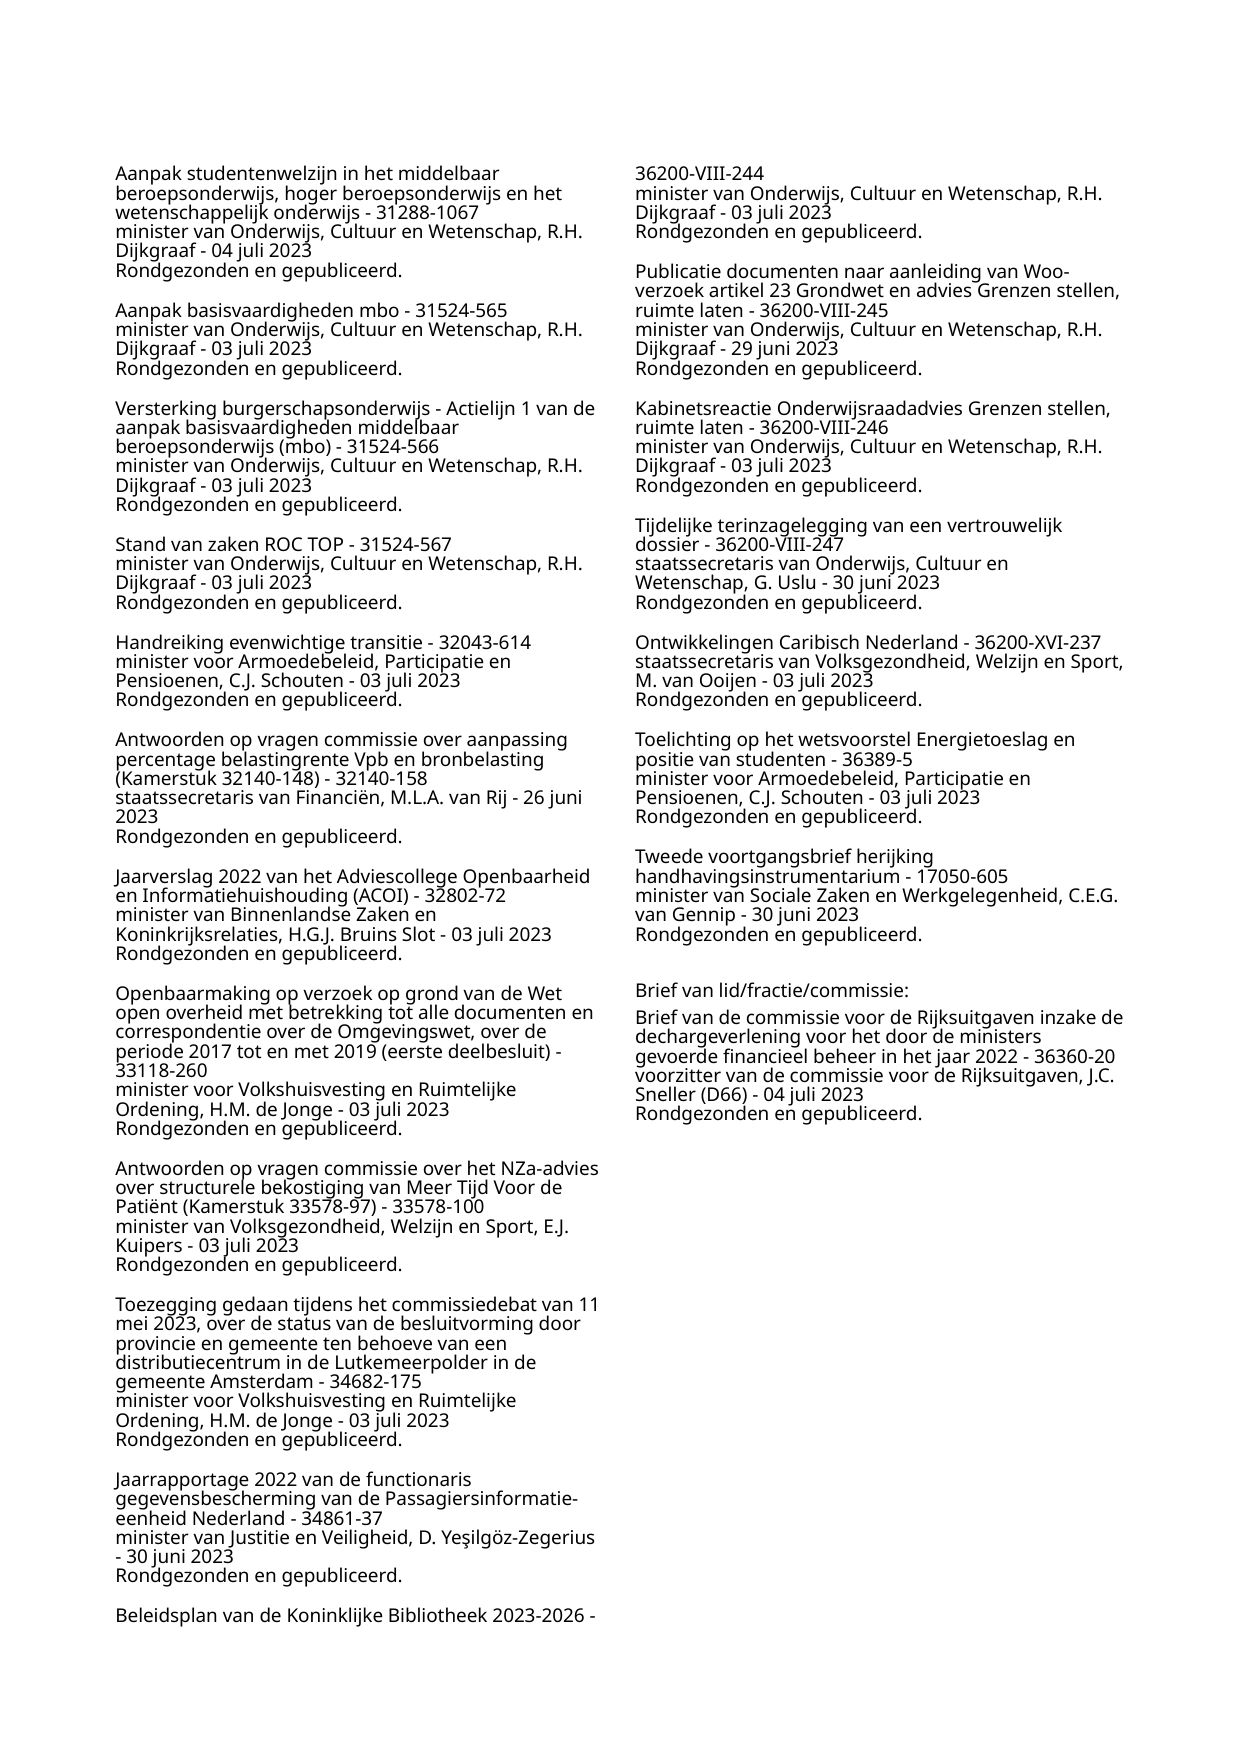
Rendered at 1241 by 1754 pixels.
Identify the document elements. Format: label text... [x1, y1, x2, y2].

text staatssecretaris van Onderwijs, Cultuur en Wetenschap, G. Uslu - 30 juni 2023 [635, 555, 1125, 594]
text Rondgezonden en gepubliceerd. [115, 262, 605, 281]
text Rondgezonden en gepubliceerd. [115, 1120, 605, 1139]
text voorzitter van de commissie voor de Rijksuitgaven, J.C. Sneller (D66) - 04 juli 2023 [635, 1067, 1125, 1105]
text Jaarverslag 2022 van het Adviescollege Openbaarheid en Informatiehuishouding (ACOI) - 32802-72 [115, 868, 605, 906]
text Rondgezonden en gepubliceerd. [635, 359, 1125, 379]
text minister voor Armoedebeleid, Participatie en Pensioenen, C.J. Schouten - 03 juli 2023 [115, 653, 605, 691]
text minister voor Volkshuisvesting en Ruimtelijke Ordening, H.M. de Jonge - 03 juli 2023 [115, 1081, 605, 1120]
text staatssecretaris van Volksgezondheid, Welzijn en Sport, M. van Ooijen - 03 juli 2023 [635, 653, 1125, 691]
text minister van Onderwijs, Cultuur en Wetenschap, R.H. Dijkgraaf - 03 juli 2023 [635, 438, 1125, 477]
text Rondgezonden en gepubliceerd. [115, 945, 605, 964]
text minister van Onderwijs, Cultuur en Wetenschap, R.H. Dijkgraaf - 03 juli 2023 [115, 321, 605, 359]
text Tweede voortgangsbrief herijking handhavingsinstrumentarium - 17050-605 [635, 848, 1125, 887]
text Stand van zaken ROC TOP - 31524-567 [115, 536, 605, 555]
text minister van Binnenlandse Zaken en Koninkrijksrelaties, H.G.J. Bruins Slot - 03 juli 2023 [115, 906, 605, 945]
text Rondgezonden en gepubliceerd. [115, 1567, 605, 1587]
text Openbaarmaking op verzoek op grond van de Wet open overheid met betrekking tot alle documenten en correspondentie over de Omgevingswet, over de periode 2017 tot en met 2019 (eerste deelbesluit) - 33118-260 [115, 985, 605, 1081]
text Antwoorden op vragen commissie over het NZa-advies over structurele bekostiging van Meer Tijd Voor de Patiënt (Kamerstuk 33578-97) - 33578-100 [115, 1160, 605, 1218]
text Rondgezonden en gepubliceerd. [635, 594, 1125, 613]
text Rondgezonden en gepubliceerd. [115, 594, 605, 613]
text minister voor Armoedebeleid, Participatie en Pensioenen, C.J. Schouten - 03 juli 2023 [635, 770, 1125, 808]
text minister van Onderwijs, Cultuur en Wetenschap, R.H. Dijkgraaf - 03 juli 2023 [635, 184, 1125, 223]
text Rondgezonden en gepubliceerd. [635, 1105, 1125, 1125]
text Rondgezonden en gepubliceerd. [635, 926, 1125, 945]
text Antwoorden op vragen commissie over aanpassing percentage belastingrente Vpb en bronbelasting (Kamerstuk 32140-148) - 32140-158 [115, 731, 605, 789]
text Rondgezonden en gepubliceerd. [635, 223, 1125, 242]
text Publicatie documenten naar aanleiding van Woo-verzoek artikel 23 Grondwet en advies Grenzen stellen, ruimte laten - 36200-VIII-245 [635, 263, 1125, 321]
text Brief van de commissie voor de Rijksuitgaven inzake de dechargeverlening voor het door de ministers gevoerde financieel beheer in het jaar 2022 - 36360-20 [635, 1009, 1125, 1067]
text minister voor Volkshuisvesting en Ruimtelijke Ordening, H.M. de Jonge - 03 juli 2023 [115, 1392, 605, 1431]
text Rondgezonden en gepubliceerd. [115, 828, 605, 847]
text Toelichting op het wetsvoorstel Energietoeslag en positie van studenten - 36389-5 [635, 731, 1125, 770]
text Rondgezonden en gepubliceerd. [635, 477, 1125, 496]
text Beleidsplan van de Koninklijke Bibliotheek 2023-2026 [115, 1607, 605, 1627]
text minister van Sociale Zaken en Werkgelegenheid, C.E.G. van Gennip - 30 juni 2023 [635, 887, 1125, 926]
text Tijdelijke terinzagelegging van een vertrouwelijk dossier - 36200-VIII-247 [635, 517, 1125, 555]
text minister van Onderwijs, Cultuur en Wetenschap, R.H. Dijkgraaf - 04 juli 2023 [115, 223, 605, 262]
text Ontwikkelingen Caribisch Nederland - 36200-XVI-237 [635, 634, 1125, 653]
text Rondgezonden en gepubliceerd. [115, 1431, 605, 1450]
text Versterking burgerschapsonderwijs - Actielijn 1 van de aanpak basisvaardigheden middelbaar beroepsonderwijs (mbo) - 31524-566 [115, 399, 605, 457]
text minister van Volksgezondheid, Welzijn en Sport, E.J. Kuipers - 03 juli 2023 [115, 1218, 605, 1256]
text Rondgezonden en gepubliceerd. [115, 1256, 605, 1275]
text minister van Onderwijs, Cultuur en Wetenschap, R.H. Dijkgraaf - 03 juli 2023 [115, 555, 605, 594]
text staatssecretaris van Financiën, M.L.A. van Rij - 26 juni 2023 [115, 789, 605, 828]
text Rondgezonden en gepubliceerd. [635, 808, 1125, 828]
text minister van Onderwijs, Cultuur en Wetenschap, R.H. Dijkgraaf - 03 juli 2023 [115, 457, 605, 496]
text Aanpak basisvaardigheden mbo - 31524-565 [115, 302, 605, 321]
text minister van Onderwijs, Cultuur en Wetenschap, R.H. Dijkgraaf - 29 juni 2023 [635, 321, 1125, 359]
text Rondgezonden en gepubliceerd. [635, 691, 1125, 711]
text Brief van lid/fractie/commissie: [635, 977, 1125, 1003]
text - 36200-VIII-244 [635, 165, 1125, 184]
text Rondgezonden en gepubliceerd. [115, 496, 605, 515]
text Toezegging gedaan tijdens het commissiedebat van 11 mei 2023, over de status van de besluitvorming door provincie en gemeente ten behoeve van een distributiecentrum in de Lutkemeerpolder in de gemeente Amsterdam - 34682-175 [115, 1296, 605, 1392]
text Aanpak studentenwelzijn in het middelbaar beroepsonderwijs, hoger beroepsonderwijs en het wetenschappelijk onderwijs - 31288-1067 [115, 165, 605, 223]
text Handreiking evenwichtige transitie - 32043-614 [115, 634, 605, 653]
text Kabinetsreactie Onderwijsraadadvies Grenzen stellen, ruimte laten - 36200-VIII-246 [635, 399, 1125, 438]
text Jaarrapportage 2022 van de functionaris gegevensbescherming van de Passagiersinformatie-eenheid Nederland - 34861-37 [115, 1471, 605, 1529]
text minister van Justitie en Veiligheid, D. Yeşilgöz-Zegerius - 30 juni 2023 [115, 1529, 605, 1567]
text Rondgezonden en gepubliceerd. [115, 359, 605, 379]
text Rondgezonden en gepubliceerd. [115, 691, 605, 711]
